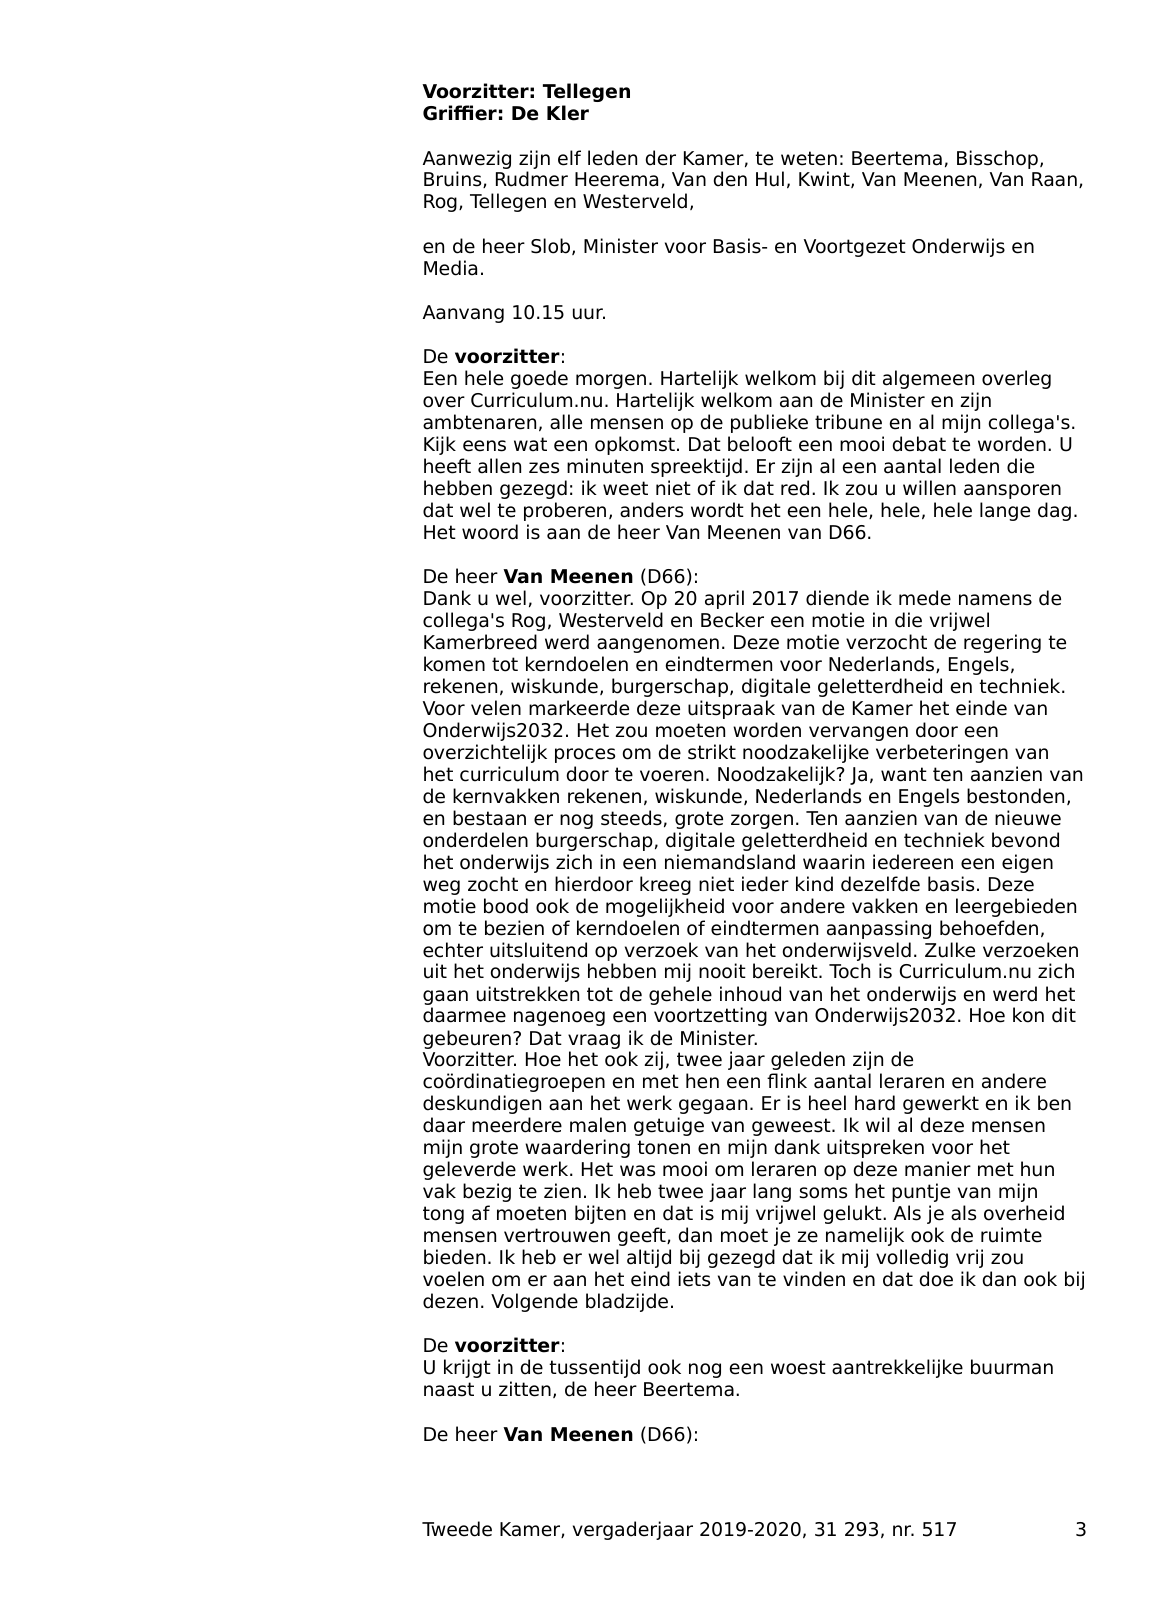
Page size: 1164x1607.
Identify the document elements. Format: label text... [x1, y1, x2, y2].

text Voorzitter. Hoe het ook zij, twee jaar geleden zijn de coördinatiegroepen en met hen een flink aantal leraren en andere deskundigen aan het werk gegaan. Er is heel hard gewerkt en ik ben daar meerdere malen getuige van geweest. Ik wil al deze mensen mijn grote waardering tonen en mijn dank uitspreken voor het geleverde werk. Het was mooi om leraren op deze manier met hun vak bezig te zien. Ik heb twee jaar lang soms het puntje van mijn tong af moeten bijten en dat is mij vrijwel gelukt. Als je als overheid mensen vertrouwen geeft, dan moet je ze namelijk ook de ruimte bieden. Ik heb er wel altijd bij gezegd dat ik mij volledig vrij zou voelen om er aan het eind iets van te vinden en dat doe ik dan ook bij dezen. Volgende bladzijde. [422, 1049, 1087, 1313]
text Dank u wel, voorzitter. Op 20 april 2017 diende ik mede namens de collega's Rog, Westerveld en Becker een motie in die vrijwel Kamerbreed werd aangenomen. Deze motie verzocht de regering te komen tot kerndoelen en eindtermen voor Nederlands, Engels, rekenen, wiskunde, burgerschap, digitale geletterdheid en techniek. Voor velen markeerde deze uitspraak van de Kamer het einde van Onderwijs2032. Het zou moeten worden vervangen door een overzichtelijk proces om de strikt noodzakelijke verbeteringen van het curriculum door te voeren. Noodzakelijk? Ja, want ten aanzien van de kernvakken rekenen, wiskunde, Nederlands en Engels bestonden, en bestaan er nog steeds, grote zorgen. Ten aanzien van de nieuwe onderdelen burgerschap, digitale geletterdheid en techniek bevond het onderwijs zich in een niemandsland waarin iedereen een eigen weg zocht en hierdoor kreeg niet ieder kind dezelfde basis. Deze motie bood ook de mogelijkheid voor andere vakken en leergebieden om te bezien of kerndoelen of eindtermen aanpassing behoefden, echter uitsluitend op verzoek van het onderwijsveld. Zulke verzoeken uit het onderwijs hebben mij nooit bereikt. Toch is Curriculum.nu zich gaan uitstrekken tot de gehele inhoud van het onderwijs en werd het daarmee nagenoeg een voortzetting van Onderwijs2032. Hoe kon dit gebeuren? Dat vraag ik de Minister. [422, 588, 1087, 1049]
text Voorzitter: Tellegen [422, 81, 1087, 103]
text De heer Van Meenen (D66): [422, 1423, 1087, 1445]
text De heer Van Meenen (D66): [422, 566, 1087, 588]
text Aanwezig zijn elf leden der Kamer, te weten: Beertema, Bisschop, Bruins, Rudmer Heerema, Van den Hul, Kwint, Van Meenen, Van Raan, Rog, Tellegen en Westerveld, [422, 147, 1087, 213]
text en de heer Slob, Minister voor Basis- en Voortgezet Onderwijs en Media. [422, 236, 1087, 279]
text U krijgt in de tussentijd ook nog een woest aantrekkelijke buurman naast u zitten, de heer Beertema. [422, 1357, 1087, 1401]
text Aanvang 10.15 uur. [422, 302, 1087, 324]
text Een hele goede morgen. Hartelijk welkom bij dit algemeen overleg over Curriculum.nu. Hartelijk welkom aan de Minister en zijn ambtenaren, alle mensen op de publieke tribune en al mijn collega's. Kijk eens wat een opkomst. Dat belooft een mooi debat te worden. U heeft allen zes minuten spreektijd. Er zijn al een aantal leden die hebben gezegd: ik weet niet of ik dat red. Ik zou u willen aansporen dat wel te proberen, anders wordt het een hele, hele, hele lange dag. Het woord is aan de heer Van Meenen van D66. [422, 368, 1087, 544]
text De voorzitter: [422, 346, 1087, 368]
text Griffier: De Kler [422, 103, 1087, 125]
text De voorzitter: [422, 1335, 1087, 1357]
